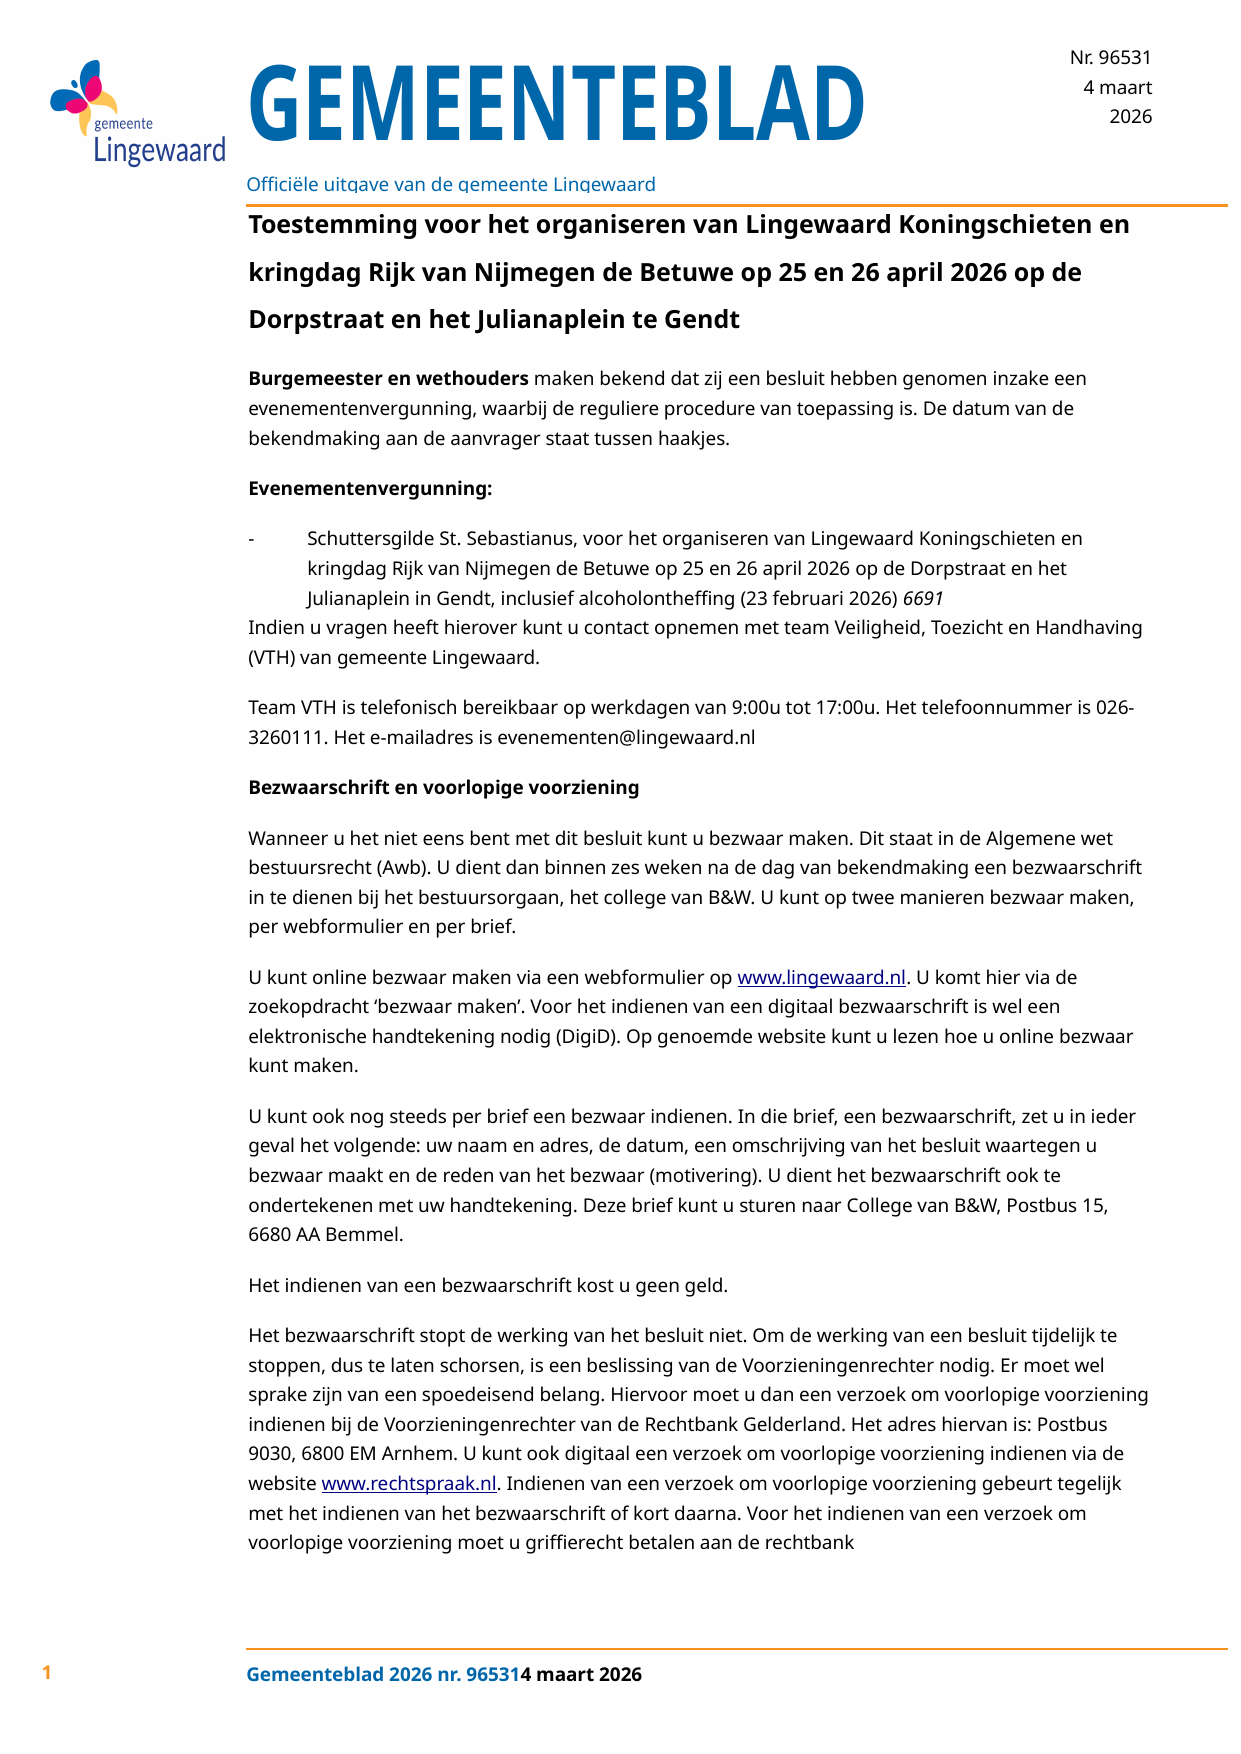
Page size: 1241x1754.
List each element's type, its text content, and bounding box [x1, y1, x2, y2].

text U kunt ook nog steeds per brief een bezwaar indienen. In die brief, een bezwaarschrift, zet u in ieder geval het volgende: uw naam en adres, de datum, een omschrijving van het besluit waartegen u bezwaar maakt en de reden van het bezwaar (motivering). U dient het bezwaarschrift ook te ondertekenen met uw handtekening. Deze brief kunt u sturen naar College van B&W, Postbus 15, 6680 AA Bemmel. [248, 1103, 1152, 1247]
list Schuttersgilde St. Sebastianus, voor het organiseren van Lingewaard Koningschieten en kringdag Rijk van Nijmegen de Betuwe op 25 en 26 april 2026 op de Dorpstraat en het Julianaplein in Gendt, inclusief alcoholontheffing (23 februari 2026) 6691 [248, 526, 1152, 610]
text Het indienen van een bezwaarschrift kost u geen geld. [248, 1272, 1152, 1297]
text U kunt online bezwaar maken via een webformulier op www.lingewaard.nl. U komt hier via de zoekopdracht ‘bezwaar maken’. Voor het indienen van een digitaal bezwaarschrift is wel een elektronische handtekening nodig (DigiD). Op genoemde website kunt u lezen hoe u online bezwaar kunt maken. [248, 964, 1152, 1078]
text Wanneer u het niet eens bent met dit besluit kunt u bezwaar maken. Dit staat in de Algemene wet bestuursrecht (Awb). U dient dan binnen zes weken na de dag van bekendmaking een bezwaarschrift in te dienen bij het bestuursorgaan, het college van B&W. U kunt op twee manieren bezwaar maken, per webformulier en per brief. [248, 825, 1152, 939]
text Het bezwaarschrift stopt de werking van het besluit niet. Om de werking van een besluit tijdelijk te stoppen, dus te laten schorsen, is een beslissing van de Voorzieningenrechter nodig. Er moet wel sprake zijn van een spoedeisend belang. Hiervoor moet u dan een verzoek om voorlopige voorziening indienen bij de Voorzieningenrechter van de Rechtbank Gelderland. Het adres hiervan is: Postbus 9030, 6800 EM Arnhem. U kunt ook digitaal een verzoek om voorlopige voorziening indienen via de website www.rechtspraak.nl. Indienen van een verzoek om voorlopige voorziening gebeurt tegelijk met het indienen van het bezwaarschrift of kort daarna. Voor het indienen van een verzoek om voorlopige voorziening moet u griffierecht betalen aan de rechtbank [248, 1322, 1152, 1555]
text Toestemming voor het organiseren van Lingewaard Koningschieten en kringdag Rijk van Nijmegen de Betuwe op 25 en 26 april 2026 op de Dorpstraat en het Julianaplein te Gendt [248, 207, 1152, 336]
picture [41, 47, 231, 172]
text Bezwaarschrift en voorlopige voorziening [248, 774, 1152, 800]
text Evenementenvergunning: [248, 475, 1152, 501]
text Team VTH is telefonisch bereikbaar op werkdagen van 9:00u tot 17:00u. Het telefoonnummer is 026-3260111. Het e-mailadres is evenementen@lingewaard.nl [248, 694, 1152, 749]
text Burgemeester en wethouders maken bekend dat zij een besluit hebben genomen inzake een evenementenvergunning, waarbij de reguliere procedure van toepassing is. De datum van de bekendmaking aan de aanvrager staat tussen haakjes. [248, 366, 1152, 450]
text Indien u vragen heeft hierover kunt u contact opnemen met team Veiligheid, Toezicht en Handhaving (VTH) van gemeente Lingewaard. [248, 614, 1152, 669]
